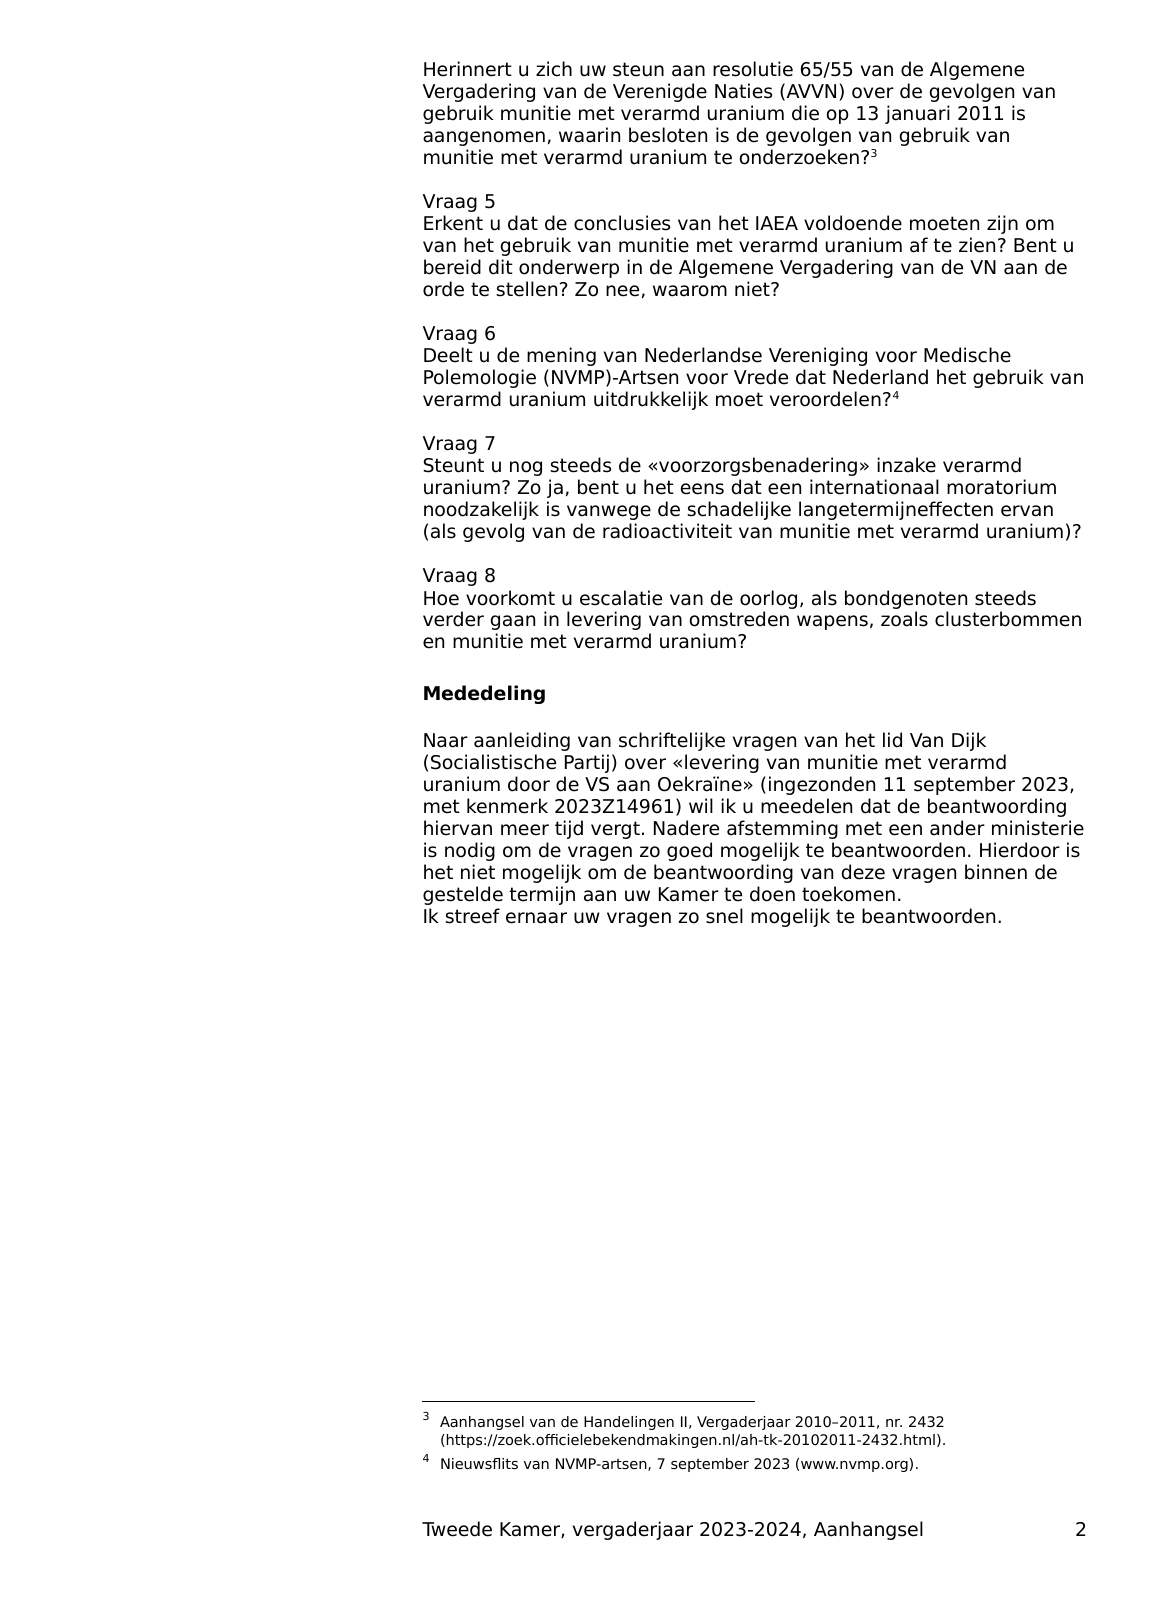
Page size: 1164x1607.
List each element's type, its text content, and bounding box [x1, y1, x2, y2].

text Vraag 7 [422, 433, 1087, 455]
text Steunt u nog steeds de «voorzorgsbenadering» inzake verarmd uranium? Zo ja, bent u het eens dat een internationaal moratorium noodzakelijk is vanwege de schadelijke langetermijneffecten ervan (als gevolg van de radioactiviteit van munitie met verarmd uranium)? [422, 455, 1087, 543]
text Deelt u de mening van Nederlandse Vereniging voor Medische Polemologie (NVMP)-Artsen voor Vrede dat Nederland het gebruik van verarmd uranium uitdrukkelijk moet veroordelen? [422, 345, 1087, 411]
text Nieuwsflits van NVMP-artsen, 7 september 2023 (www.nvmp.org). [422, 1452, 1087, 1474]
subtitle Mededeling [422, 683, 1087, 705]
text Vraag 6 [422, 323, 1087, 345]
text Hoe voorkomt u escalatie van de oorlog, als bondgenoten steeds verder gaan in levering van omstreden wapens, zoals clusterbommen en munitie met verarmd uranium? [422, 587, 1087, 653]
text Naar aanleiding van schriftelijke vragen van het lid Van Dijk (Socialistische Partij) over «levering van munitie met verarmd uranium door de VS aan Oekraïne» (ingezonden 11 september 2023, met kenmerk 2023Z14961) wil ik u meedelen dat de beantwoording hiervan meer tijd vergt. Nadere afstemming met een ander ministerie is nodig om de vragen zo goed mogelijk te beantwoorden. Hierdoor is het niet mogelijk om de beantwoording van deze vragen binnen de gestelde termijn aan uw Kamer te doen toekomen. [422, 730, 1087, 906]
text Vraag 8 [422, 565, 1087, 587]
text Herinnert u zich uw steun aan resolutie 65/55 van de Algemene Vergadering van de Verenigde Naties (AVVN) over de gevolgen van gebruik munitie met verarmd uranium die op 13 januari 2011 is aangenomen, waarin besloten is de gevolgen van gebruik van munitie met verarmd uranium te onderzoeken? [422, 59, 1087, 169]
text Erkent u dat de conclusies van het IAEA voldoende moeten zijn om van het gebruik van munitie met verarmd uranium af te zien? Bent u bereid dit onderwerp in de Algemene Vergadering van de VN aan de orde te stellen? Zo nee, waarom niet? [422, 213, 1087, 301]
text Ik streef ernaar uw vragen zo snel mogelijk te beantwoorden. [422, 906, 1087, 928]
text Aanhangsel van de Handelingen II, Vergaderjaar 2010–2011, nr. 2432 (https://zoek.officielebekendmakingen.nl/ah-tk-20102011-2432.html). [422, 1410, 1087, 1449]
text Vraag 5 [422, 191, 1087, 213]
